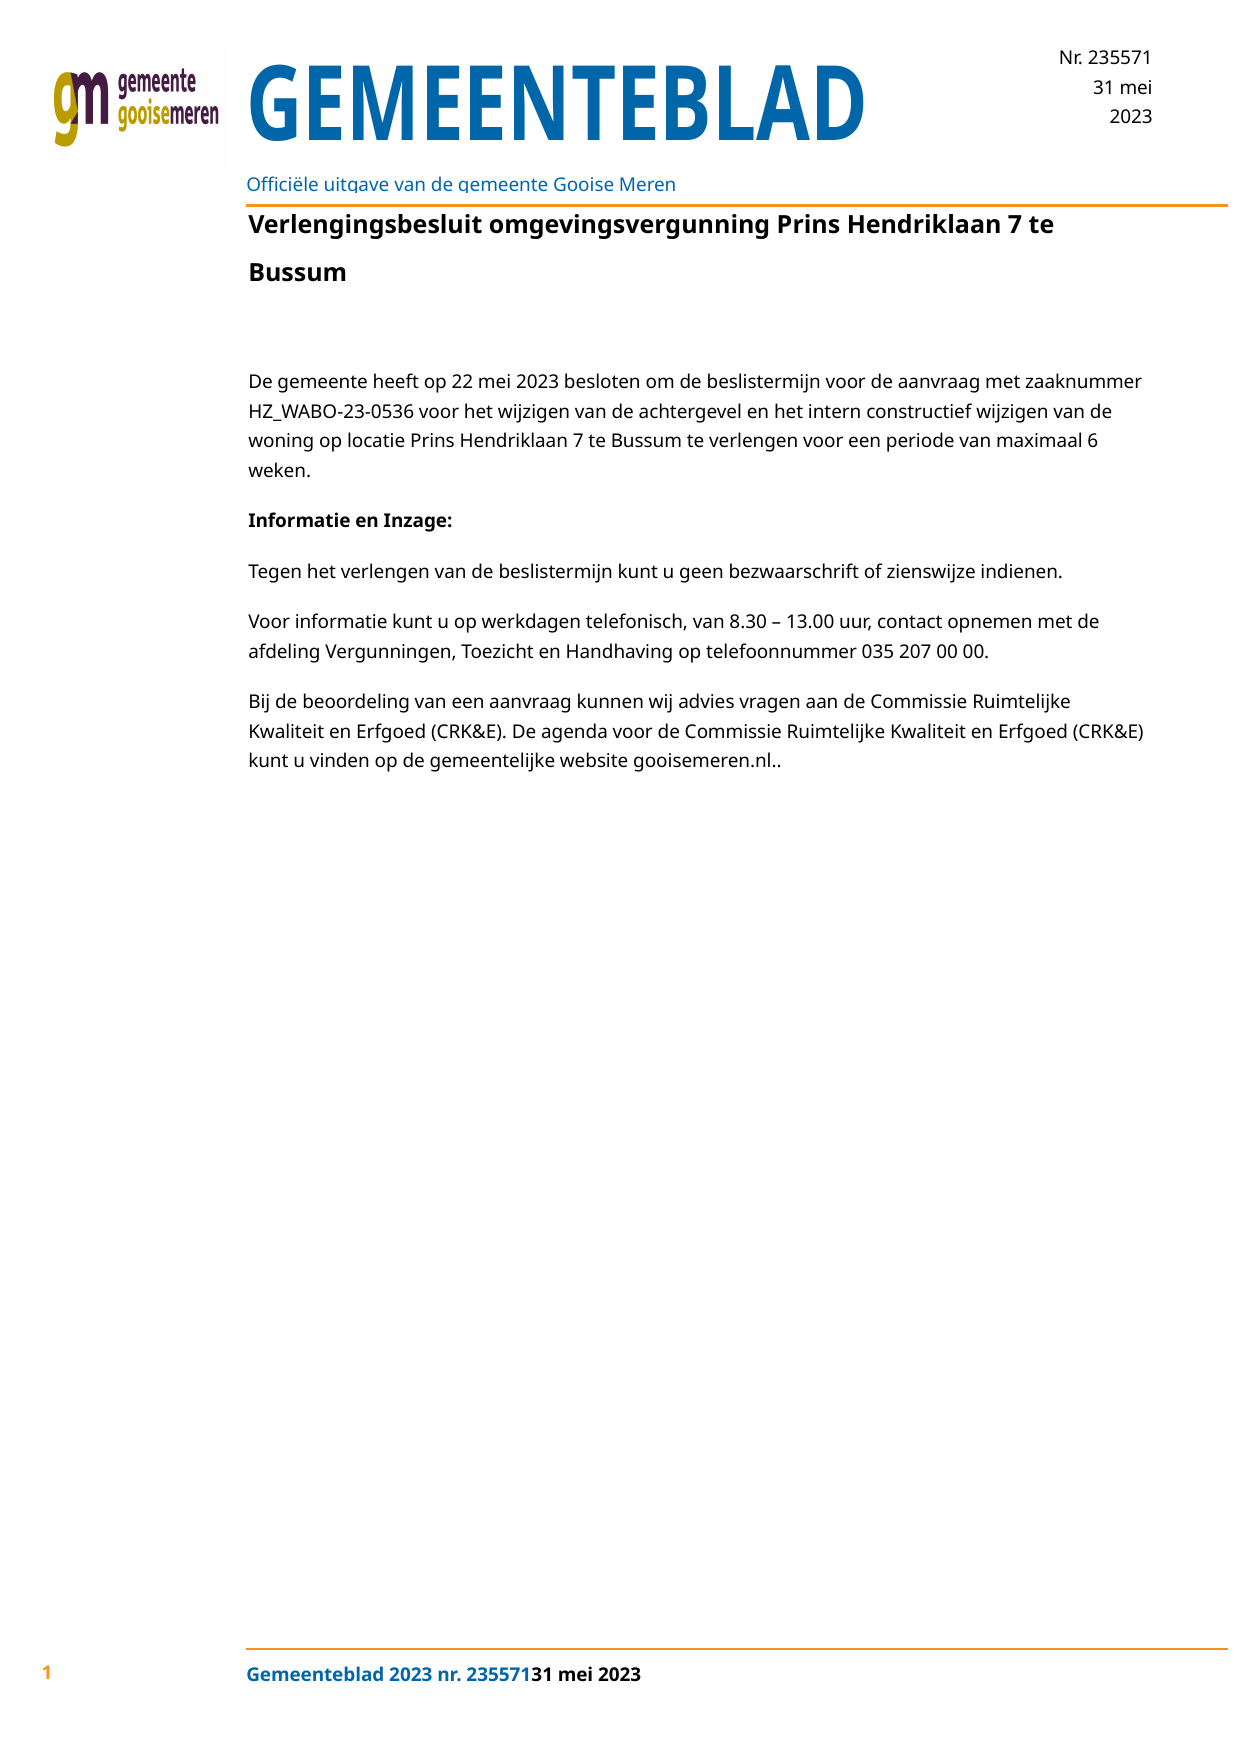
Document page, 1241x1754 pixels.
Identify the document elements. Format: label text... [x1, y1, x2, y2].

text Tegen het verlengen van de beslistermijn kunt u geen bezwaarschrift of zienswijze indienen. [248, 558, 1152, 584]
text Voor informatie kunt u op werkdagen telefonisch, van 8.30 – 13.00 uur, contact opnemen met de afdeling Vergunningen, Toezicht en Handhaving op telefoonnummer 035 207 00 00. [248, 608, 1152, 664]
picture [41, 47, 231, 172]
text Bij de beoordeling van een aanvraag kunnen wij advies vragen aan de Commissie Ruimtelijke Kwaliteit en Erfgoed (CRK&E). De agenda voor de Commissie Ruimtelijke Kwaliteit en Erfgoed (CRK&E) kunt u vinden op de gemeentelijke website gooisemeren.nl.. [248, 688, 1152, 773]
text Verlengingsbesluit omgevingsvergunning Prins Hendriklaan 7 te Bussum [248, 207, 1152, 288]
text Informatie en Inzage: [248, 507, 1152, 533]
text De gemeente heeft op 22 mei 2023 besloten om de beslistermijn voor de aanvraag met zaaknummer HZ_WABO-23-0536 voor het wijzigen van de achtergevel en het intern constructief wijzigen van de woning op locatie Prins Hendriklaan 7 te Bussum te verlengen voor een periode van maximaal 6 weken. [248, 368, 1152, 483]
